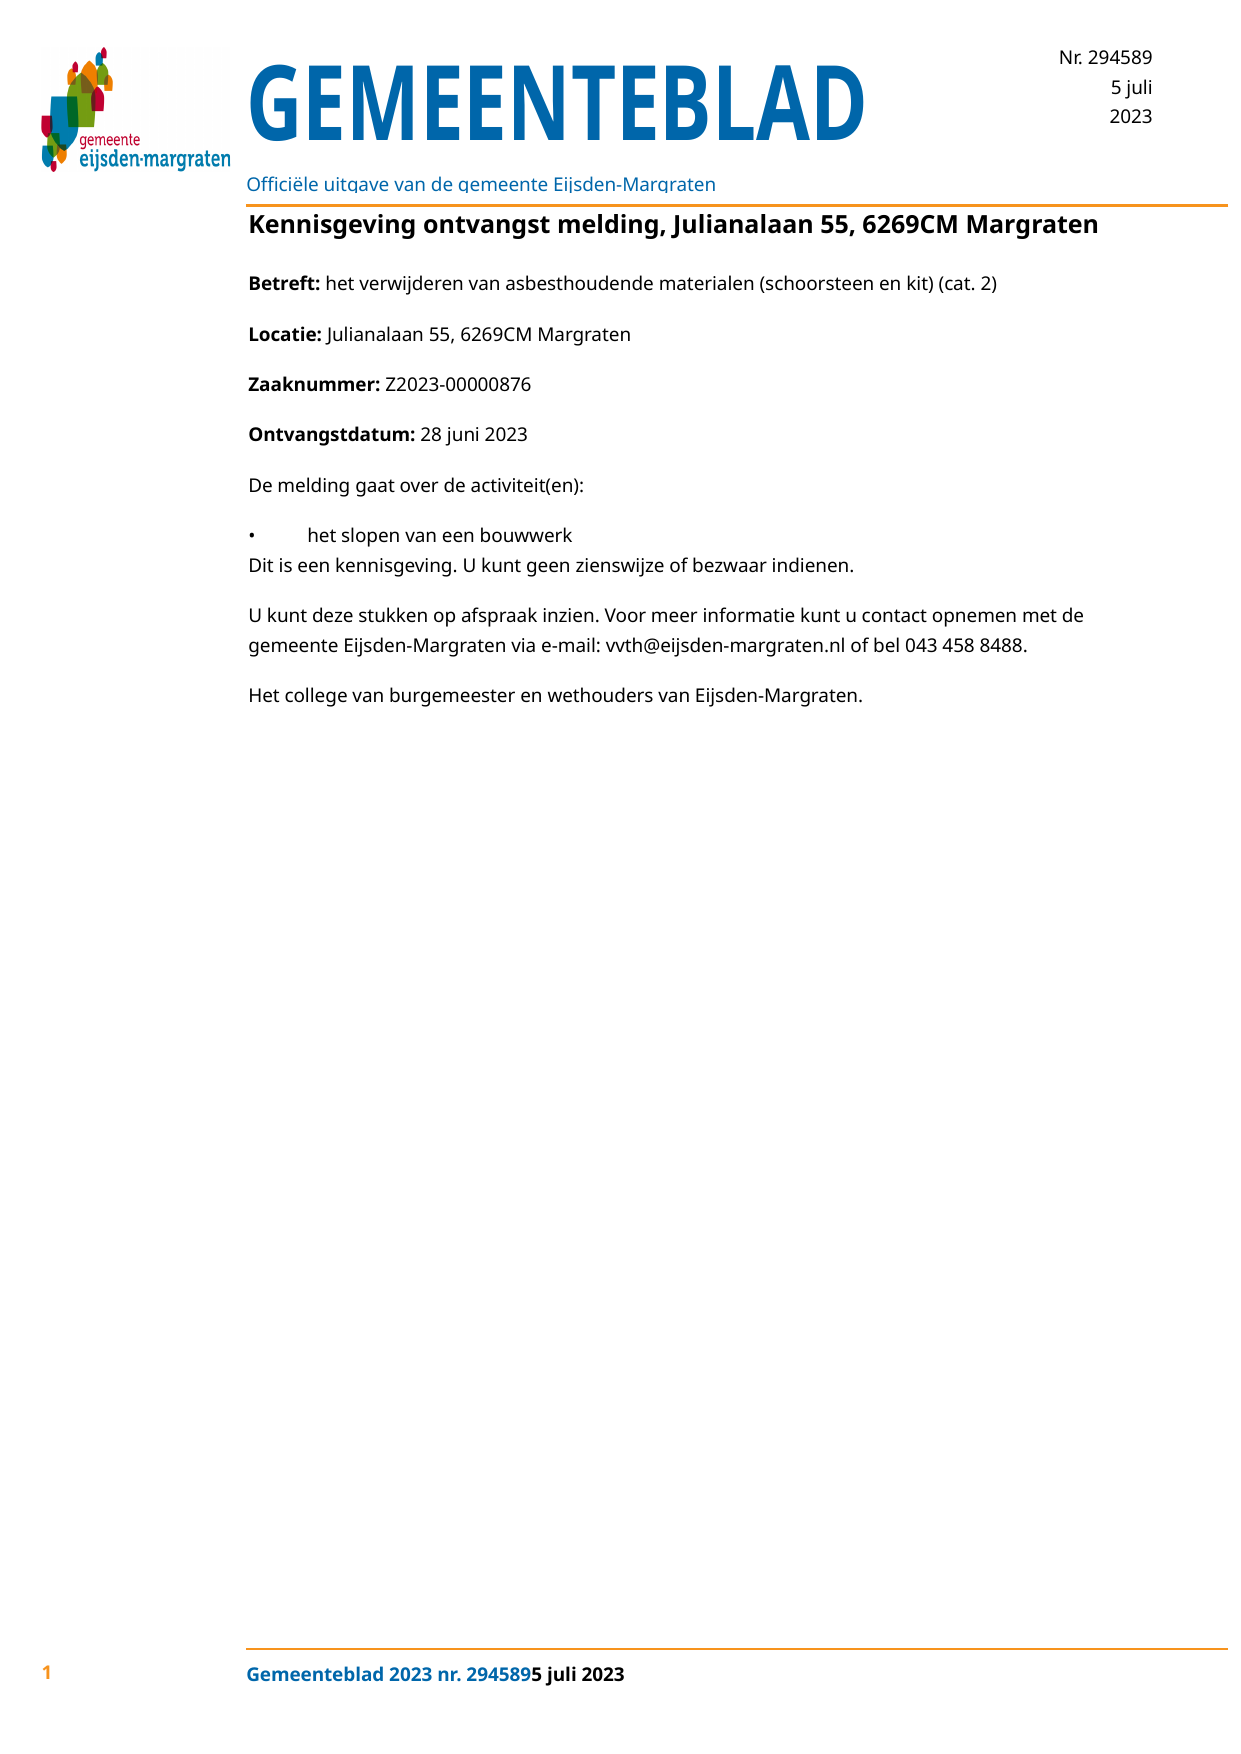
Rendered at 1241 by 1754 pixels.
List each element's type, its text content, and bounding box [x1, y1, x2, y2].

text Ontvangstdatum: 28 juni 2023 [248, 422, 1152, 447]
text Dit is een kennisgeving. U kunt geen zienswijze of bezwaar indienen. [248, 552, 1152, 578]
list het slopen van een bouwwerk [248, 522, 1152, 548]
text De melding gaat over de activiteit(en): [248, 472, 1152, 498]
text Betreft: het verwijderen van asbesthoudende materialen (schoorsteen en kit) (cat. 2) [248, 270, 1152, 296]
text Kennisgeving ontvangst melding, Julianalaan 55, 6269CM Margraten [248, 207, 1152, 241]
text Het college van burgemeester en wethouders van Eijsden-Margraten. [248, 682, 1152, 708]
text Locatie: Julianalaan 55, 6269CM Margraten [248, 321, 1152, 346]
picture [41, 47, 231, 172]
text Zaaknummer: Z2023-00000876 [248, 371, 1152, 397]
text U kunt deze stukken op afspraak inzien. Voor meer informatie kunt u contact opnemen met de gemeente Eijsden-Margraten via e-mail: vvth@eijsden-margraten.nl of bel 043 458 8488. [248, 602, 1152, 658]
